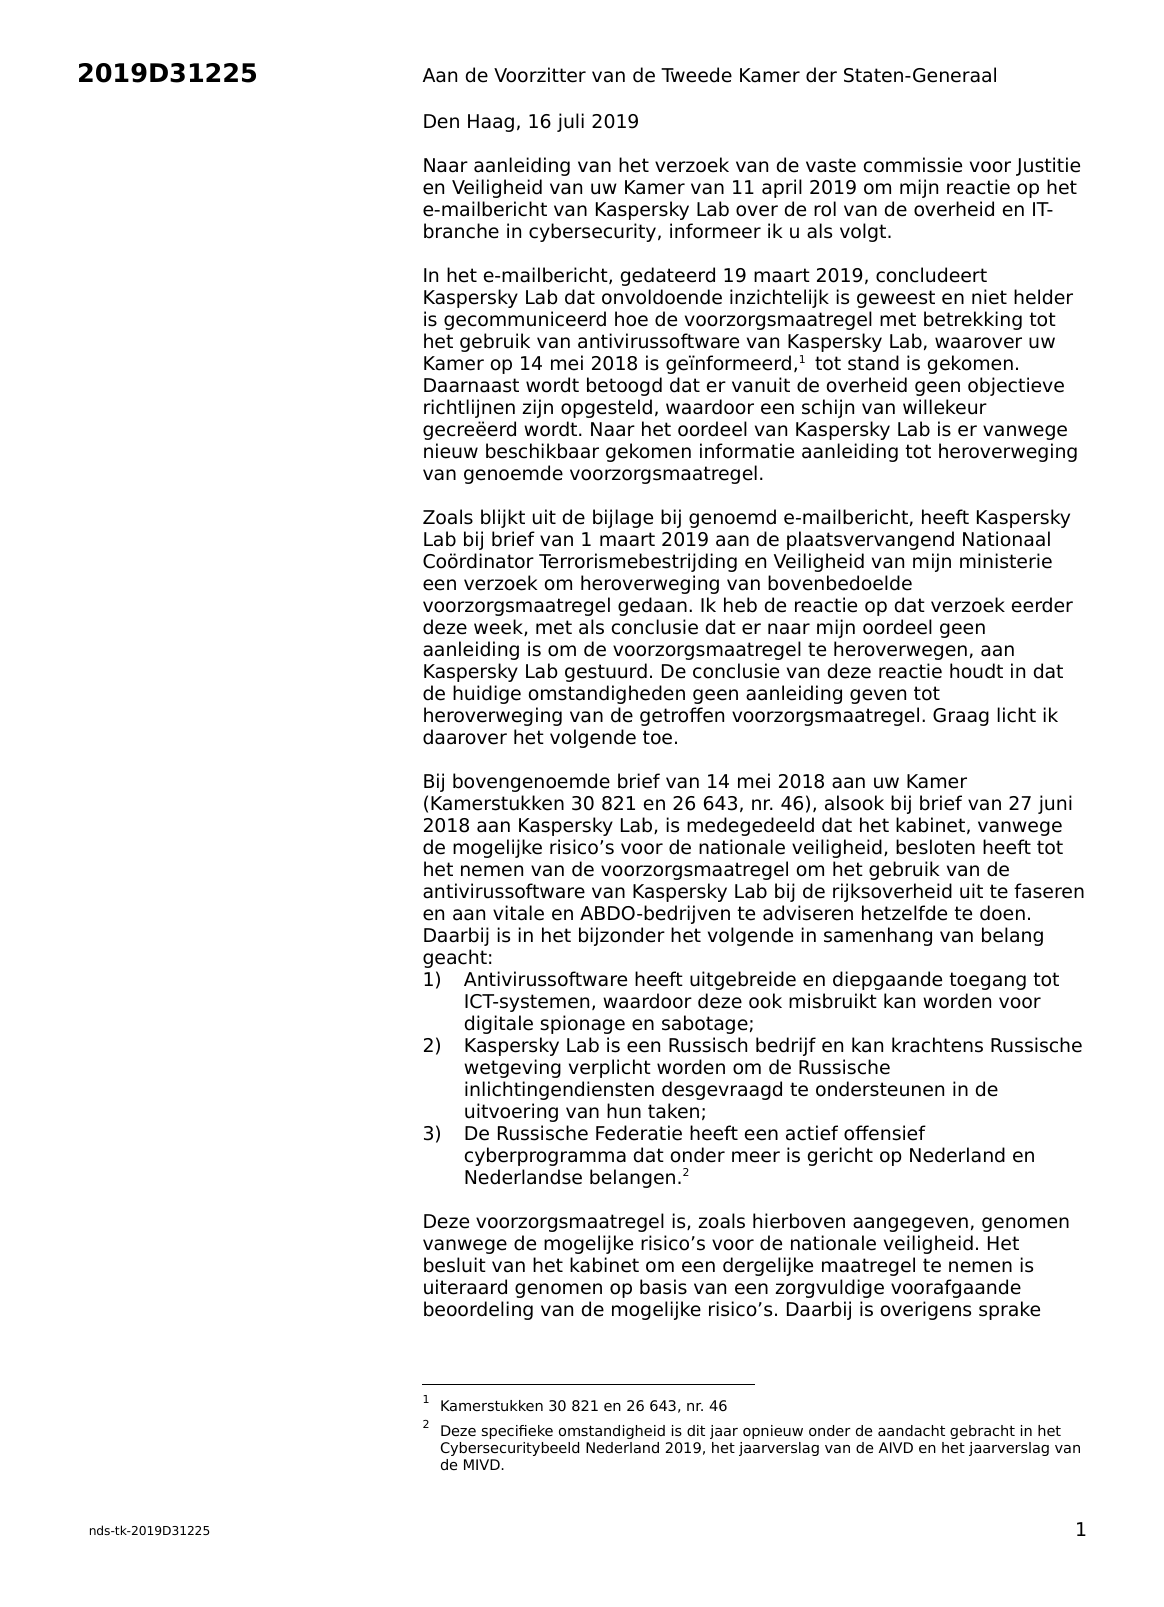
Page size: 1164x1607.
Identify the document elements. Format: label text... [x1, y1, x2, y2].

text Den Haag, 16 juli 2019 [422, 111, 1087, 133]
text In het e-mailbericht, gedateerd 19 maart 2019, concludeert Kaspersky Lab dat onvoldoende inzichtelijk is geweest en niet helder is gecommuniceerd hoe de voorzorgsmaatregel met betrekking tot het gebruik van antivirussoftware van Kaspersky Lab, waarover uw Kamer op 14 mei 2018 is geïnformeerd, tot stand is gekomen. Daarnaast wordt betoogd dat er vanuit de overheid geen objectieve richtlijnen zijn opgesteld, waardoor een schijn van willekeur gecreëerd wordt. Naar het oordeel van Kaspersky Lab is er vanwege nieuw beschikbaar gekomen informatie aanleiding tot heroverweging van genoemde voorzorgsmaatregel. [422, 265, 1087, 485]
text nds-tk-2019D31225 [88, 1524, 323, 1538]
text 1) Antivirussoftware heeft uitgebreide en diepgaande toegang tot ICT-systemen, waardoor deze ook misbruikt kan worden voor digitale spionage en sabotage; [422, 969, 1087, 1035]
text Deze specifieke omstandigheid is dit jaar opnieuw onder de aandacht gebracht in het Cybersecuritybeeld Nederland 2019, het jaarverslag van de AIVD en het jaarverslag van de MIVD. [422, 1418, 1087, 1474]
text Naar aanleiding van het verzoek van de vaste commissie voor Justitie en Veiligheid van uw Kamer van 11 april 2019 om mijn reactie op het e-mailbericht van Kaspersky Lab over de rol van de overheid en IT-branche in cybersecurity, informeer ik u als volgt. [422, 155, 1087, 243]
text 2019D31225 Aan de Voorzitter van de Tweede Kamer der Staten-Generaal [77, 59, 1087, 89]
text Zoals blijkt uit de bijlage bij genoemd e-mailbericht, heeft Kaspersky Lab bij brief van 1 maart 2019 aan de plaatsvervangend Nationaal Coördinator Terrorismebestrijding en Veiligheid van mijn ministerie een verzoek om heroverweging van bovenbedoelde voorzorgsmaatregel gedaan. Ik heb de reactie op dat verzoek eerder deze week, met als conclusie dat er naar mijn oordeel geen aanleiding is om de voorzorgsmaatregel te heroverwegen, aan Kaspersky Lab gestuurd. De conclusie van deze reactie houdt in dat de huidige omstandigheden geen aanleiding geven tot heroverweging van de getroffen voorzorgsmaatregel. Graag licht ik daarover het volgende toe. [422, 507, 1087, 749]
text Bij bovengenoemde brief van 14 mei 2018 aan uw Kamer (Kamerstukken 30 821 en 26 643, nr. 46), alsook bij brief van 27 juni 2018 aan Kaspersky Lab, is medegedeeld dat het kabinet, vanwege de mogelijke risico’s voor de nationale veiligheid, besloten heeft tot het nemen van de voorzorgsmaatregel om het gebruik van de antivirussoftware van Kaspersky Lab bij de rijksoverheid uit te faseren en aan vitale en ABDO-bedrijven te adviseren hetzelfde te doen. Daarbij is in het bijzonder het volgende in samenhang van belang geacht: [422, 771, 1087, 969]
text 2) Kaspersky Lab is een Russisch bedrijf en kan krachtens Russische wetgeving verplicht worden om de Russische inlichtingendiensten desgevraagd te ondersteunen in de uitvoering van hun taken; [422, 1035, 1087, 1123]
text Kamerstukken 30 821 en 26 643, nr. 46 [422, 1393, 1087, 1416]
text 3) De Russische Federatie heeft een actief offensief cyberprogramma dat onder meer is gericht op Nederland en Nederlandse belangen. [422, 1123, 1087, 1189]
text Deze voorzorgsmaatregel is, zoals hierboven aangegeven, genomen vanwege de mogelijke risico’s voor de nationale veiligheid. Het besluit van het kabinet om een dergelijke maatregel te nemen is uiteraard genomen op basis van een zorgvuldige voorafgaande beoordeling van de mogelijke risico’s. Daarbij is overigens sprake [422, 1211, 1087, 1321]
